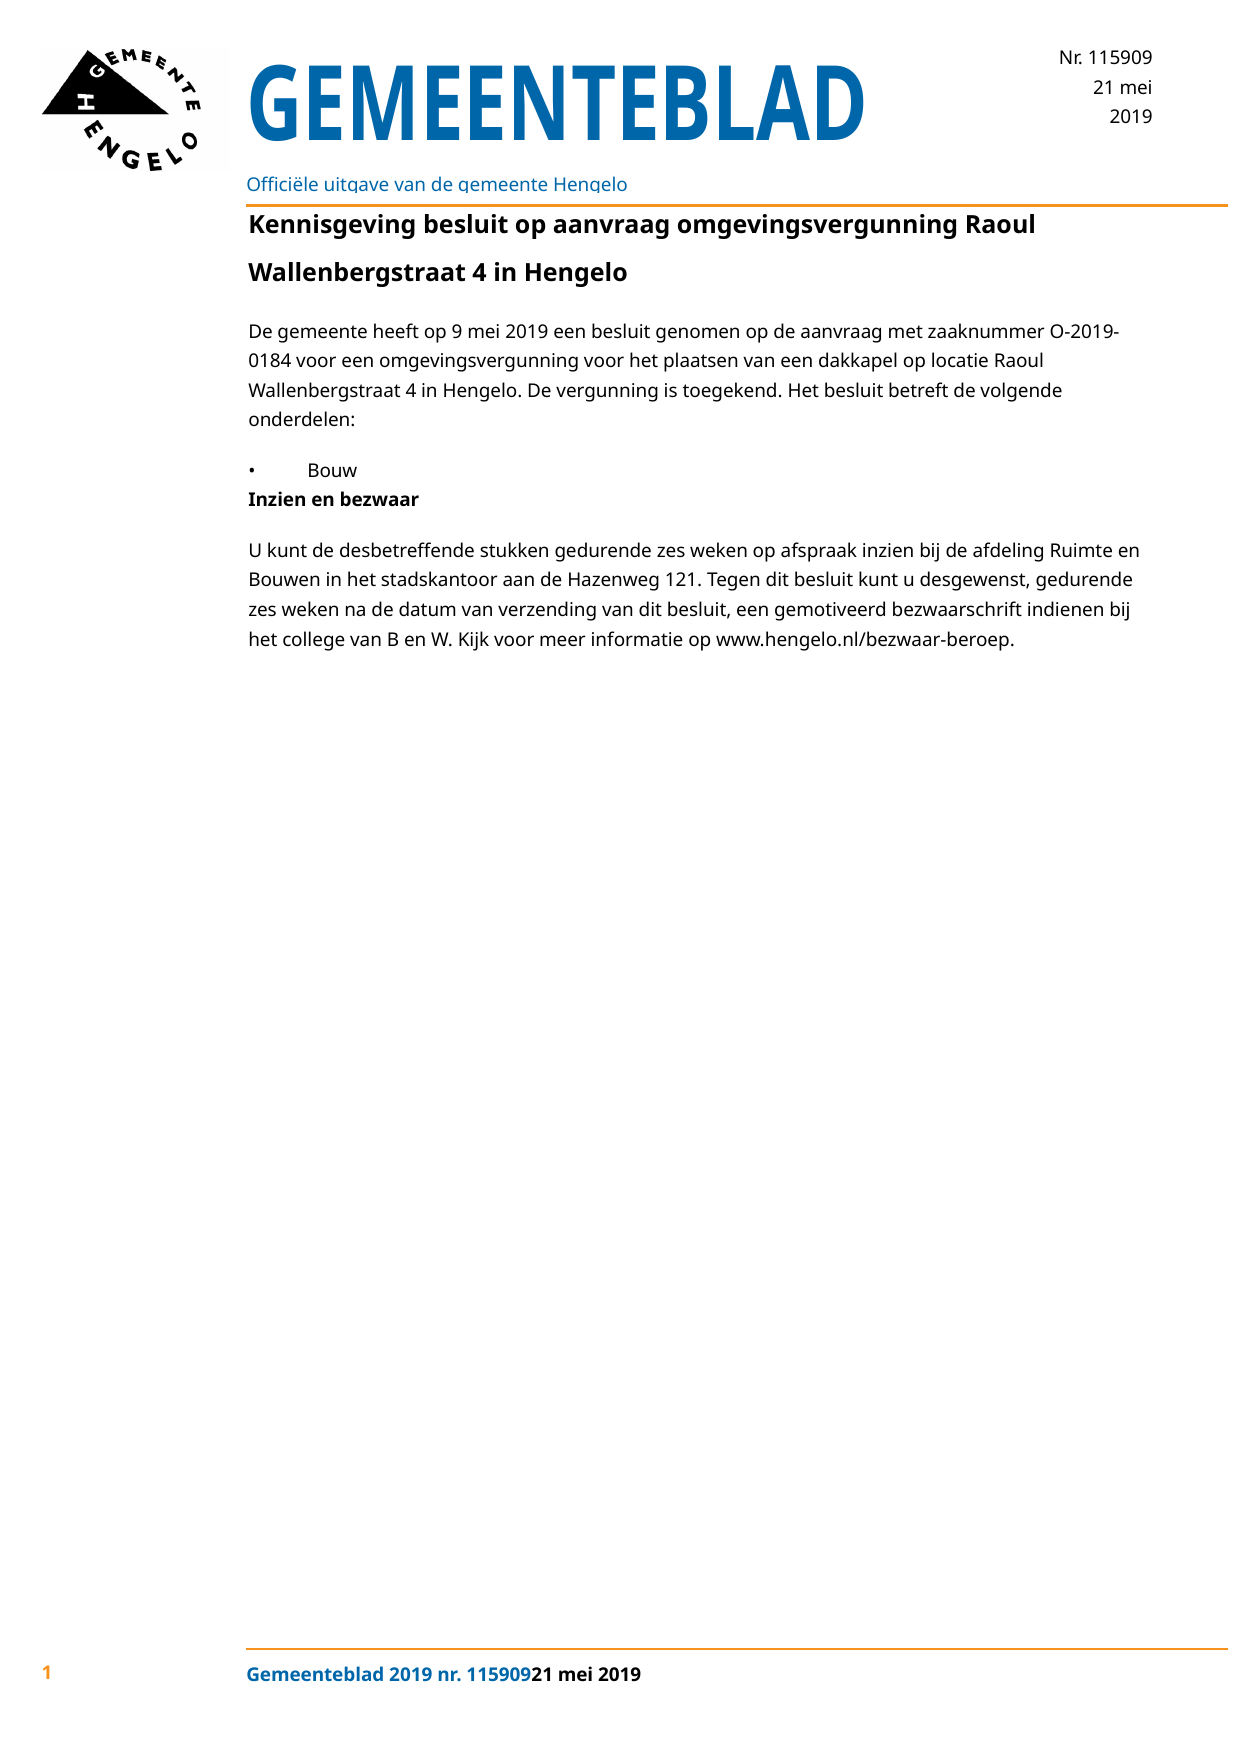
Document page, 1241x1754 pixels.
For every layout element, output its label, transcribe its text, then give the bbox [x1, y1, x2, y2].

text U kunt de desbetreffende stukken gedurende zes weken op afspraak inzien bij de afdeling Ruimte en Bouwen in het stadskantoor aan de Hazenweg 121. Tegen dit besluit kunt u desgewenst, gedurende zes weken na de datum van verzending van dit besluit, een gemotiveerd bezwaarschrift indienen bij het college van B en W. Kijk voor meer informatie op www.hengelo.nl/bezwaar-beroep. [248, 537, 1152, 652]
list Bouw [248, 457, 1152, 483]
text Kennisgeving besluit op aanvraag omgevingsvergunning Raoul Wallenbergstraat 4 in Hengelo [248, 207, 1152, 288]
text De gemeente heeft op 9 mei 2019 een besluit genomen op de aanvraag met zaaknummer O-2019-0184 voor een omgevingsvergunning voor het plaatsen van een dakkapel op locatie Raoul Wallenbergstraat 4 in Hengelo. De vergunning is toegekend. Het besluit betreft de volgende onderdelen: [248, 318, 1152, 432]
picture [41, 47, 231, 172]
text Inzien en bezwaar [248, 487, 1152, 512]
